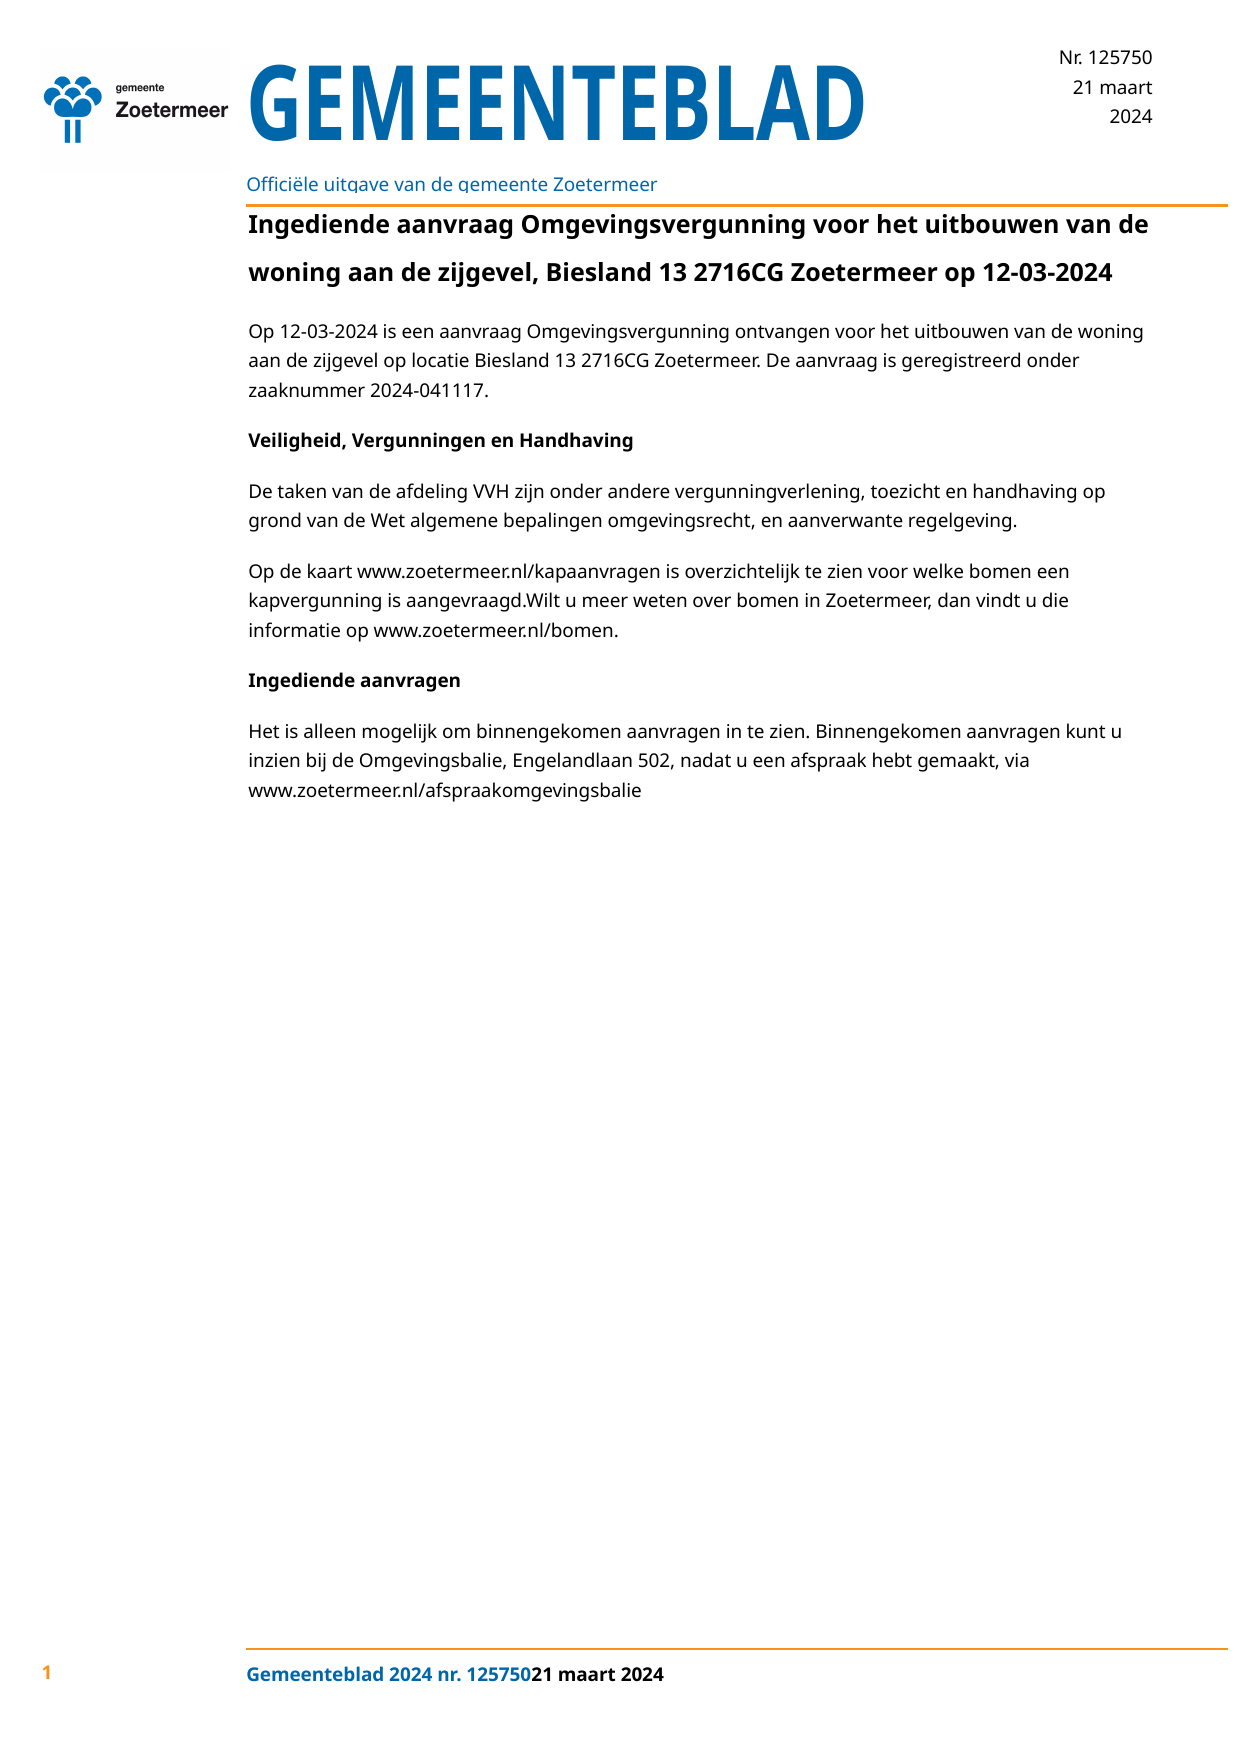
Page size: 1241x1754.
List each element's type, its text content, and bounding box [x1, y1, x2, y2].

text Het is alleen mogelijk om binnengekomen aanvragen in te zien. Binnengekomen aanvragen kunt u inzien bij de Omgevingsbalie, Engelandlaan 502, nadat u een afspraak hebt gemaakt, via www.zoetermeer.nl/afspraakomgevingsbalie [248, 718, 1152, 803]
text Ingediende aanvraag Omgevingsvergunning voor het uitbouwen van de woning aan de zijgevel, Biesland 13 2716CG Zoetermeer op 12-03-2024 [248, 207, 1152, 288]
text Op 12-03-2024 is een aanvraag Omgevingsvergunning ontvangen voor het uitbouwen van de woning aan de zijgevel op locatie Biesland 13 2716CG Zoetermeer. De aanvraag is geregistreerd onder zaaknummer 2024-041117. [248, 318, 1152, 403]
text Ingediende aanvragen [248, 667, 1152, 693]
text De taken van de afdeling VVH zijn onder andere vergunningverlening, toezicht en handhaving op grond van de Wet algemene bepalingen omgevingsrecht, en aanverwante regelgeving. [248, 478, 1152, 533]
text Veiligheid, Vergunningen en Handhaving [248, 427, 1152, 453]
text Op de kaart www.zoetermeer.nl/kapaanvragen is overzichtelijk te zien voor welke bomen een kapvergunning is aangevraagd.Wilt u meer weten over bomen in Zoetermeer, dan vindt u die informatie op www.zoetermeer.nl/bomen. [248, 558, 1152, 643]
picture [41, 47, 231, 172]
